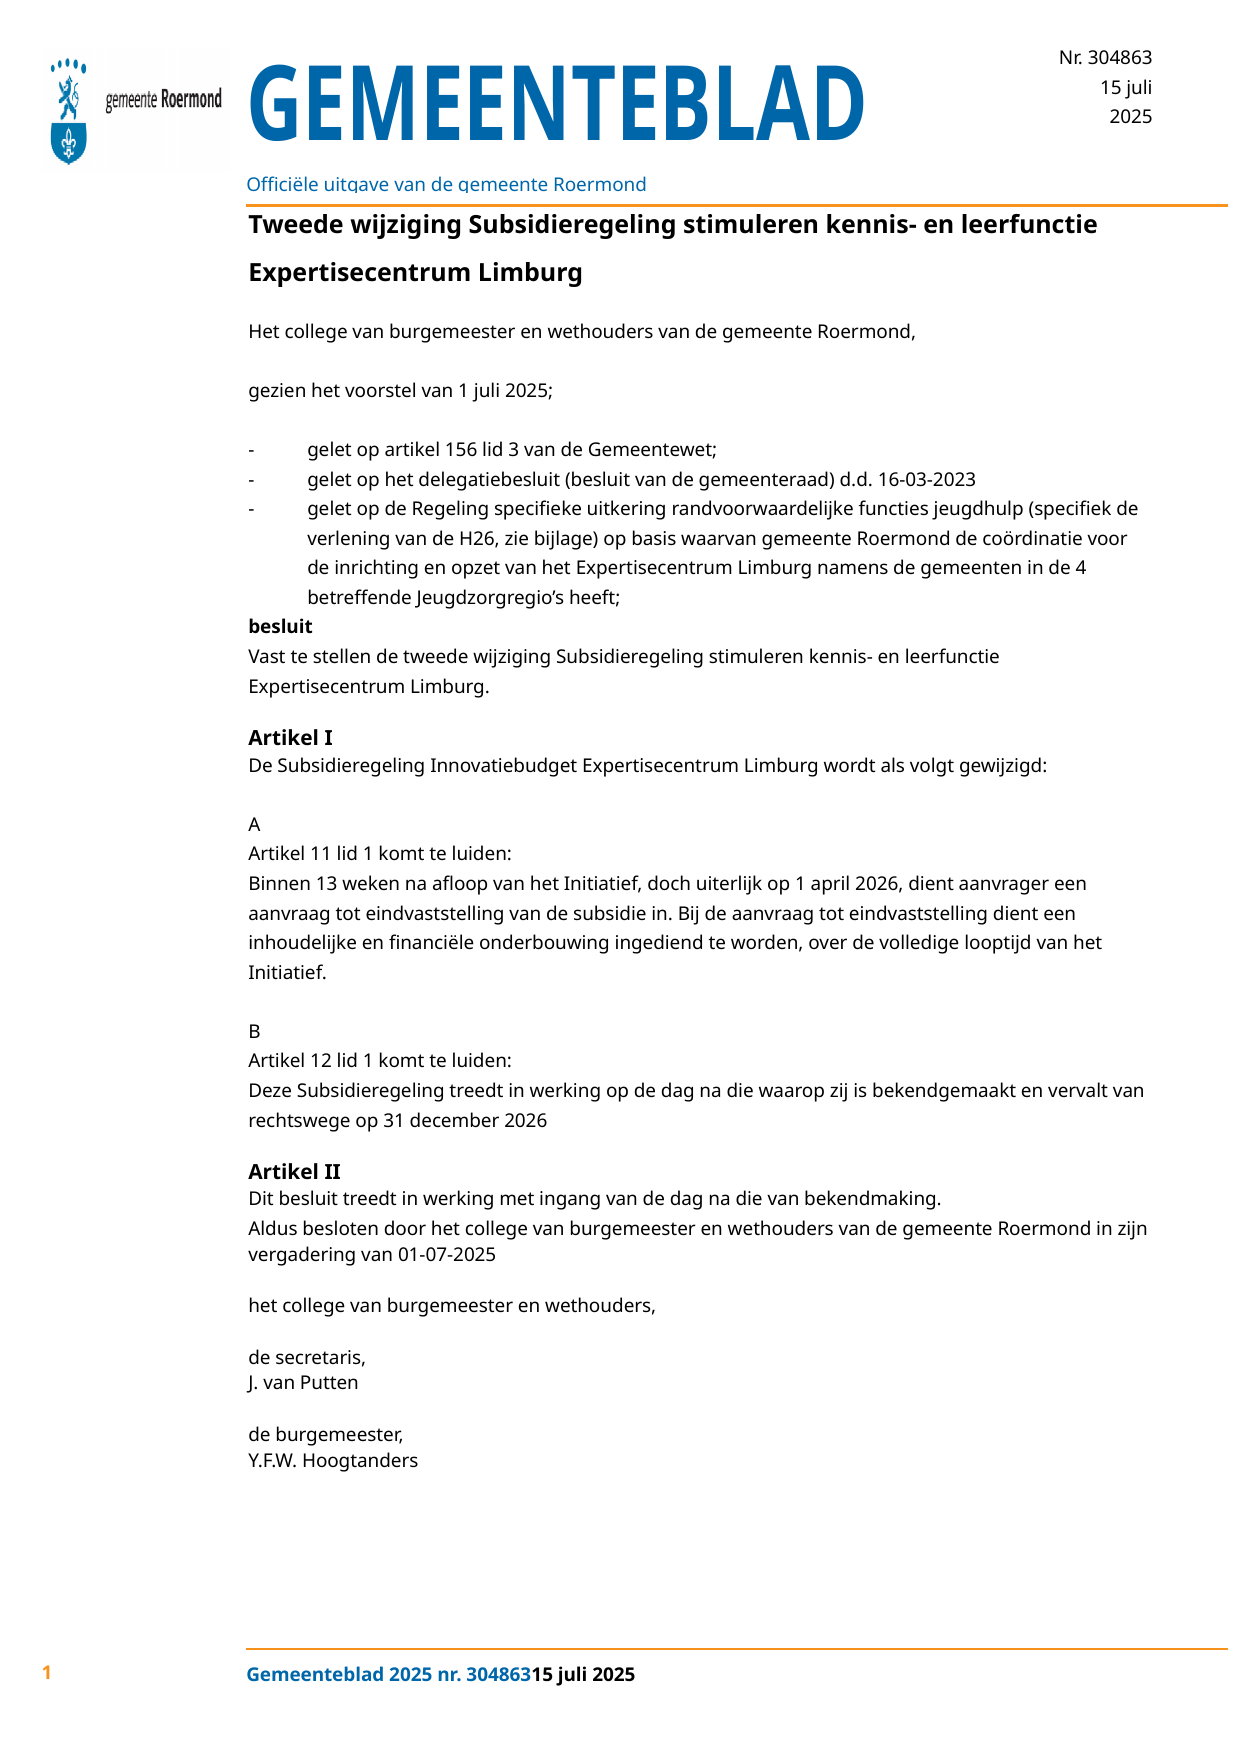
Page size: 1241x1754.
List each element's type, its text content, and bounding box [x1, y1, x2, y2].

text Deze Subsidieregeling treedt in werking op de dag na die waarop zij is bekendgemaakt en vervalt van rechtswege op 31 december 2026 [248, 1077, 1152, 1132]
list gelet op artikel 156 lid 3 van de Gemeentewet; [248, 436, 1152, 462]
text B [248, 1018, 1152, 1044]
text besluit [248, 614, 1152, 639]
text Het college van burgemeester en wethouders van de gemeente Roermond, [248, 318, 1152, 344]
text Artikel I [248, 723, 1152, 752]
text Aldus besloten door het college van burgemeester en wethouders van de gemeente Roermond in zijn vergadering van 01-07-2025 [248, 1215, 1152, 1267]
text Artikel 11 lid 1 komt te luiden: [248, 841, 1152, 866]
text Y.F.W. Hoogtanders [248, 1447, 1152, 1472]
text Tweede wijziging Subsidieregeling stimuleren kennis- en leerfunctie Expertisecentrum Limburg [248, 207, 1152, 288]
text het college van burgemeester en wethouders, [248, 1292, 1152, 1318]
text Dit besluit treedt in werking met ingang van de dag na die van bekendmaking. [248, 1186, 1152, 1211]
text Binnen 13 weken na afloop van het Initiatief, doch uiterlijk op 1 april 2026, dient aanvrager een aanvraag tot eindvaststelling van de subsidie in. Bij de aanvraag tot eindvaststelling dient een inhoudelijke en financiële onderbouwing ingediend te worden, over de volledige looptijd van het Initiatief. [248, 870, 1152, 984]
picture [41, 47, 231, 172]
list gelet op de Regeling specifieke uitkering randvoorwaardelijke functies jeugdhulp (specifiek de verlening van de H26, zie bijlage) op basis waarvan gemeente Roermond de coördinatie voor de inrichting en opzet van het Expertisecentrum Limburg namens de gemeenten in de 4 betreffende Jeugdzorgregio’s heeft; [248, 495, 1152, 610]
text de burgemeester, [248, 1421, 1152, 1447]
text J. van Putten [248, 1369, 1152, 1395]
text De Subsidieregeling Innovatiebudget Expertisecentrum Limburg wordt als volgt gewijzigd: [248, 752, 1152, 777]
text gezien het voorstel van 1 juli 2025; [248, 377, 1152, 403]
text Artikel 12 lid 1 komt te luiden: [248, 1048, 1152, 1073]
text Artikel II [248, 1157, 1152, 1186]
text A [248, 811, 1152, 837]
text de secretaris, [248, 1344, 1152, 1369]
list gelet op het delegatiebesluit (besluit van de gemeenteraad) d.d. 16-03-2023 [248, 466, 1152, 492]
text Vast te stellen de tweede wijziging Subsidieregeling stimuleren kennis- en leerfunctie Expertisecentrum Limburg. [248, 643, 1152, 699]
